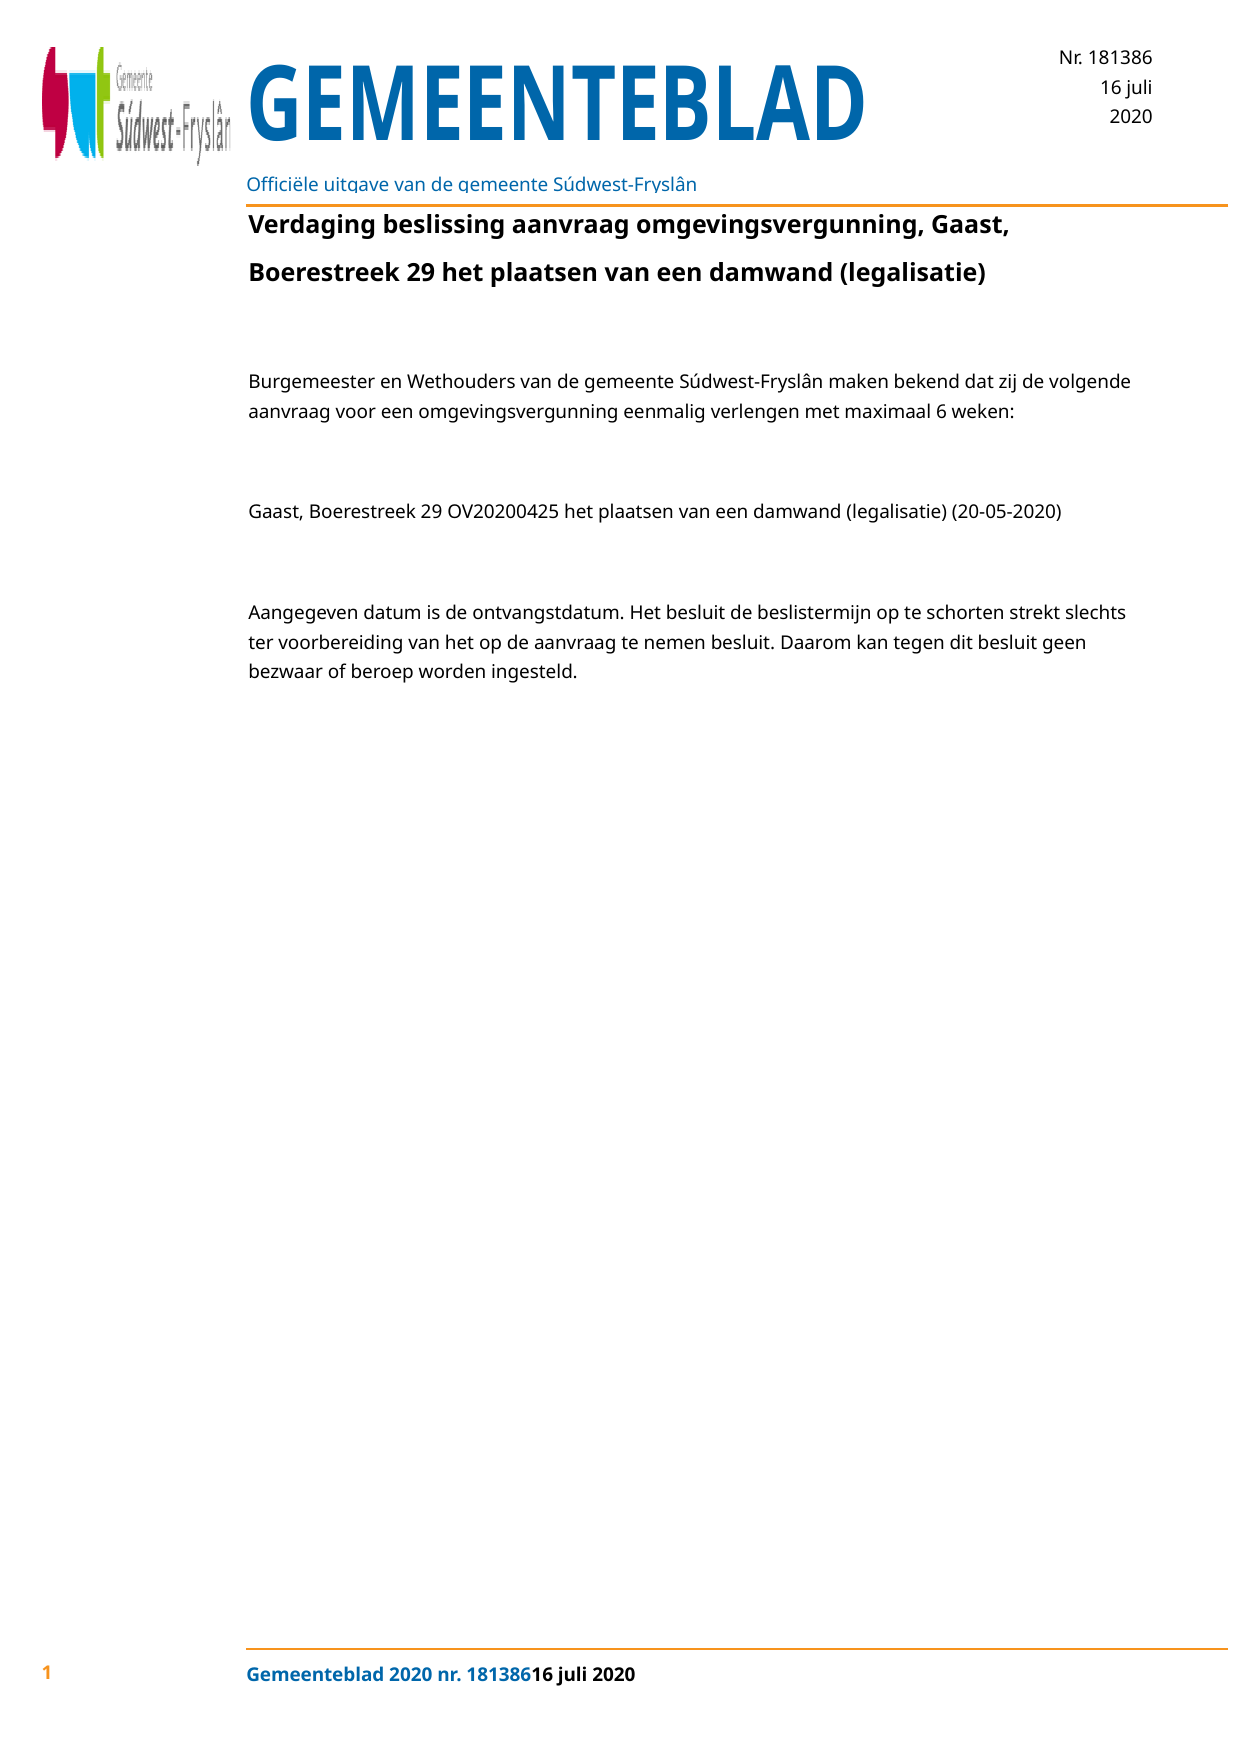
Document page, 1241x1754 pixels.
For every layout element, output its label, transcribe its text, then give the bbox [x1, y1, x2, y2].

text Verdaging beslissing aanvraag omgevingsvergunning, Gaast, Boerestreek 29 het plaatsen van een damwand (legalisatie) [248, 207, 1152, 288]
text Aangegeven datum is de ontvangstdatum. Het besluit de beslistermijn op te schorten strekt slechts ter voorbereiding van het op de aanvraag te nemen besluit. Daarom kan tegen dit besluit geen bezwaar of beroep worden ingesteld. [248, 599, 1152, 684]
picture [41, 47, 231, 172]
text Gaast, Boerestreek 29 OV20200425 het plaatsen van een damwand (legalisatie) (20-05-2020) [248, 499, 1152, 524]
text Burgemeester en Wethouders van de gemeente Súdwest-Fryslân maken bekend dat zij de volgende aanvraag voor een omgevingsvergunning eenmalig verlengen met maximaal 6 weken: [248, 368, 1152, 424]
